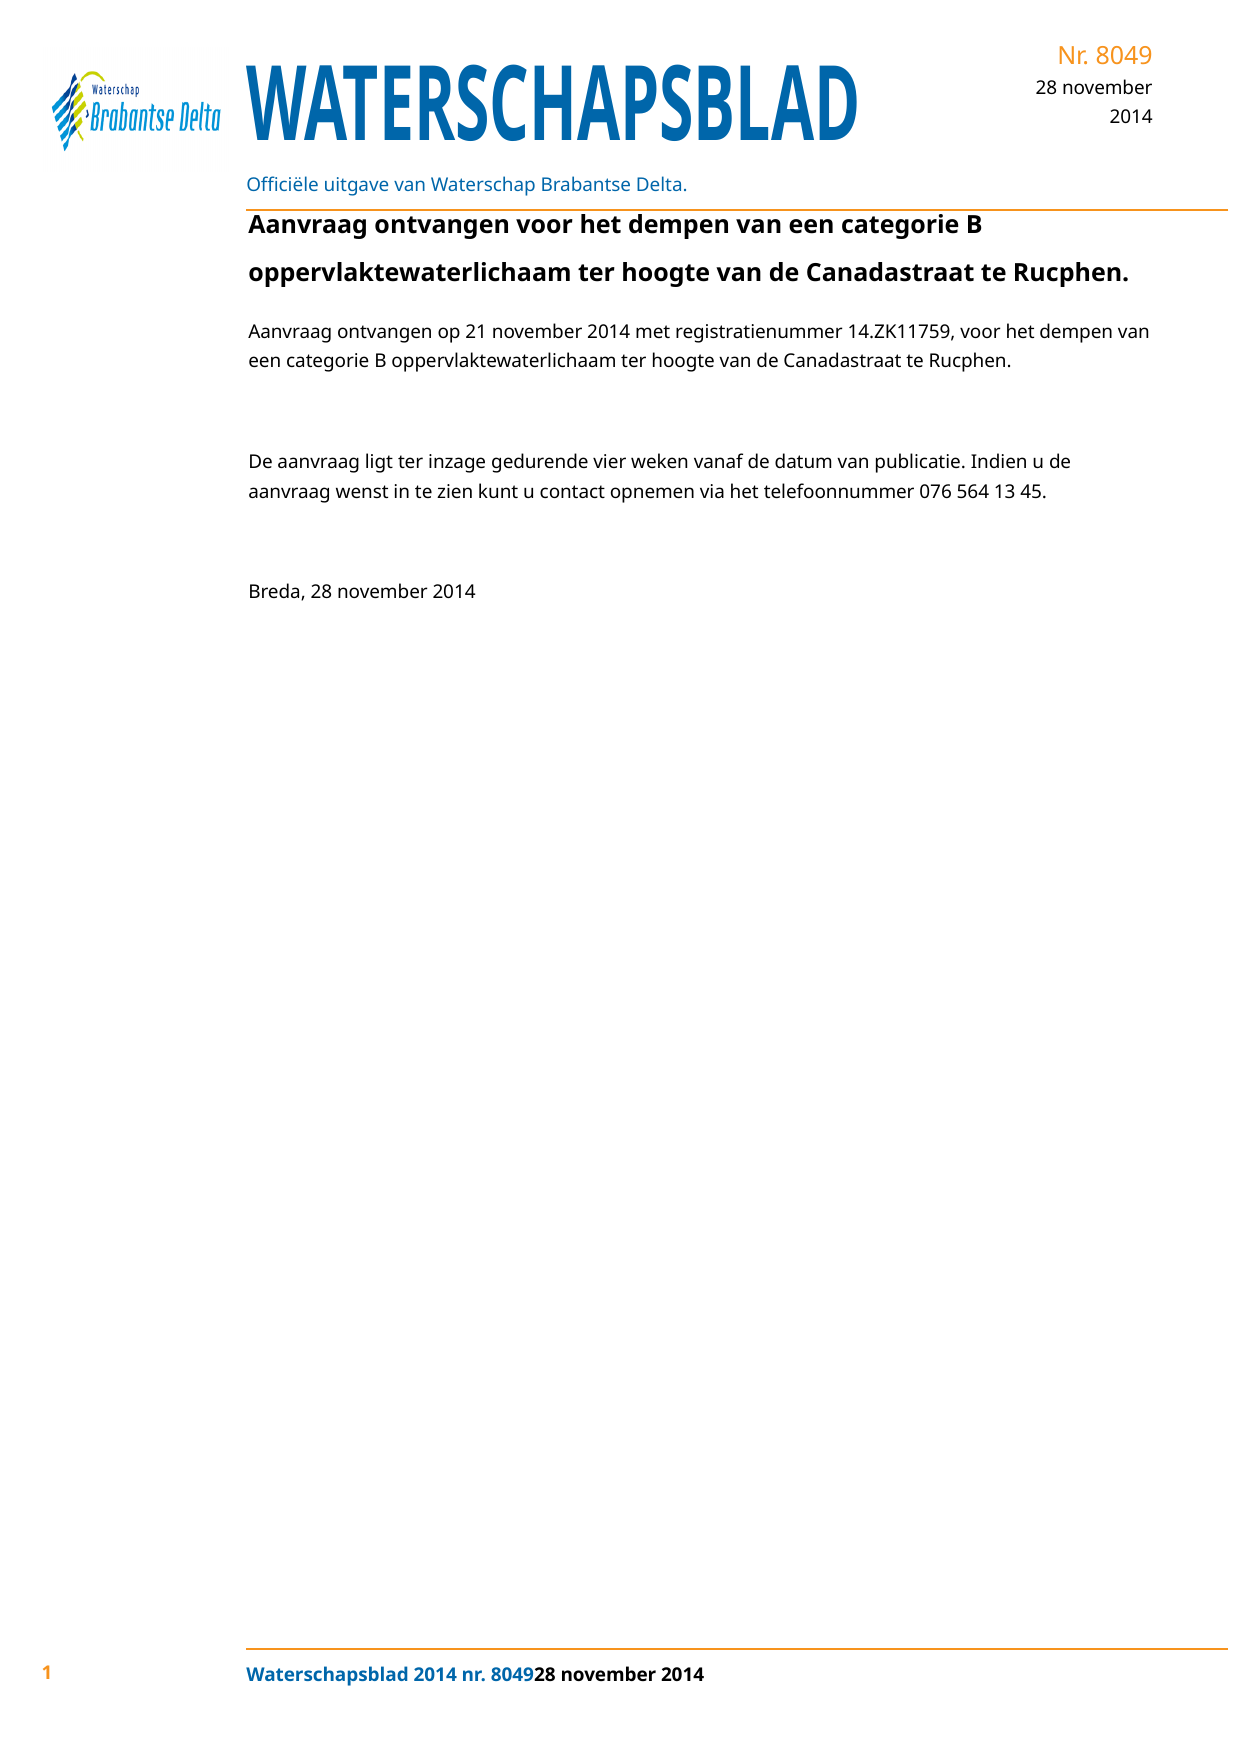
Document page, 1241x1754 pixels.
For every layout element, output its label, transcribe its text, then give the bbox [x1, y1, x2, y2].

text De aanvraag ligt ter inzage gedurende vier weken vanaf de datum van publicatie. Indien u de aanvraag wenst in te zien kunt u contact opnemen via het telefoonnummer 076 564 13 45. [248, 448, 1152, 504]
text Breda, 28 november 2014 [248, 579, 1152, 604]
picture [41, 47, 231, 172]
text Aanvraag ontvangen voor het dempen van een categorie B oppervlaktewaterlichaam ter hoogte van de Canadastraat te Rucphen. [248, 211, 1152, 288]
text Aanvraag ontvangen op 21 november 2014 met registratienummer 14.ZK11759, voor het dempen van een categorie B oppervlaktewaterlichaam ter hoogte van de Canadastraat te Rucphen. [248, 318, 1152, 373]
